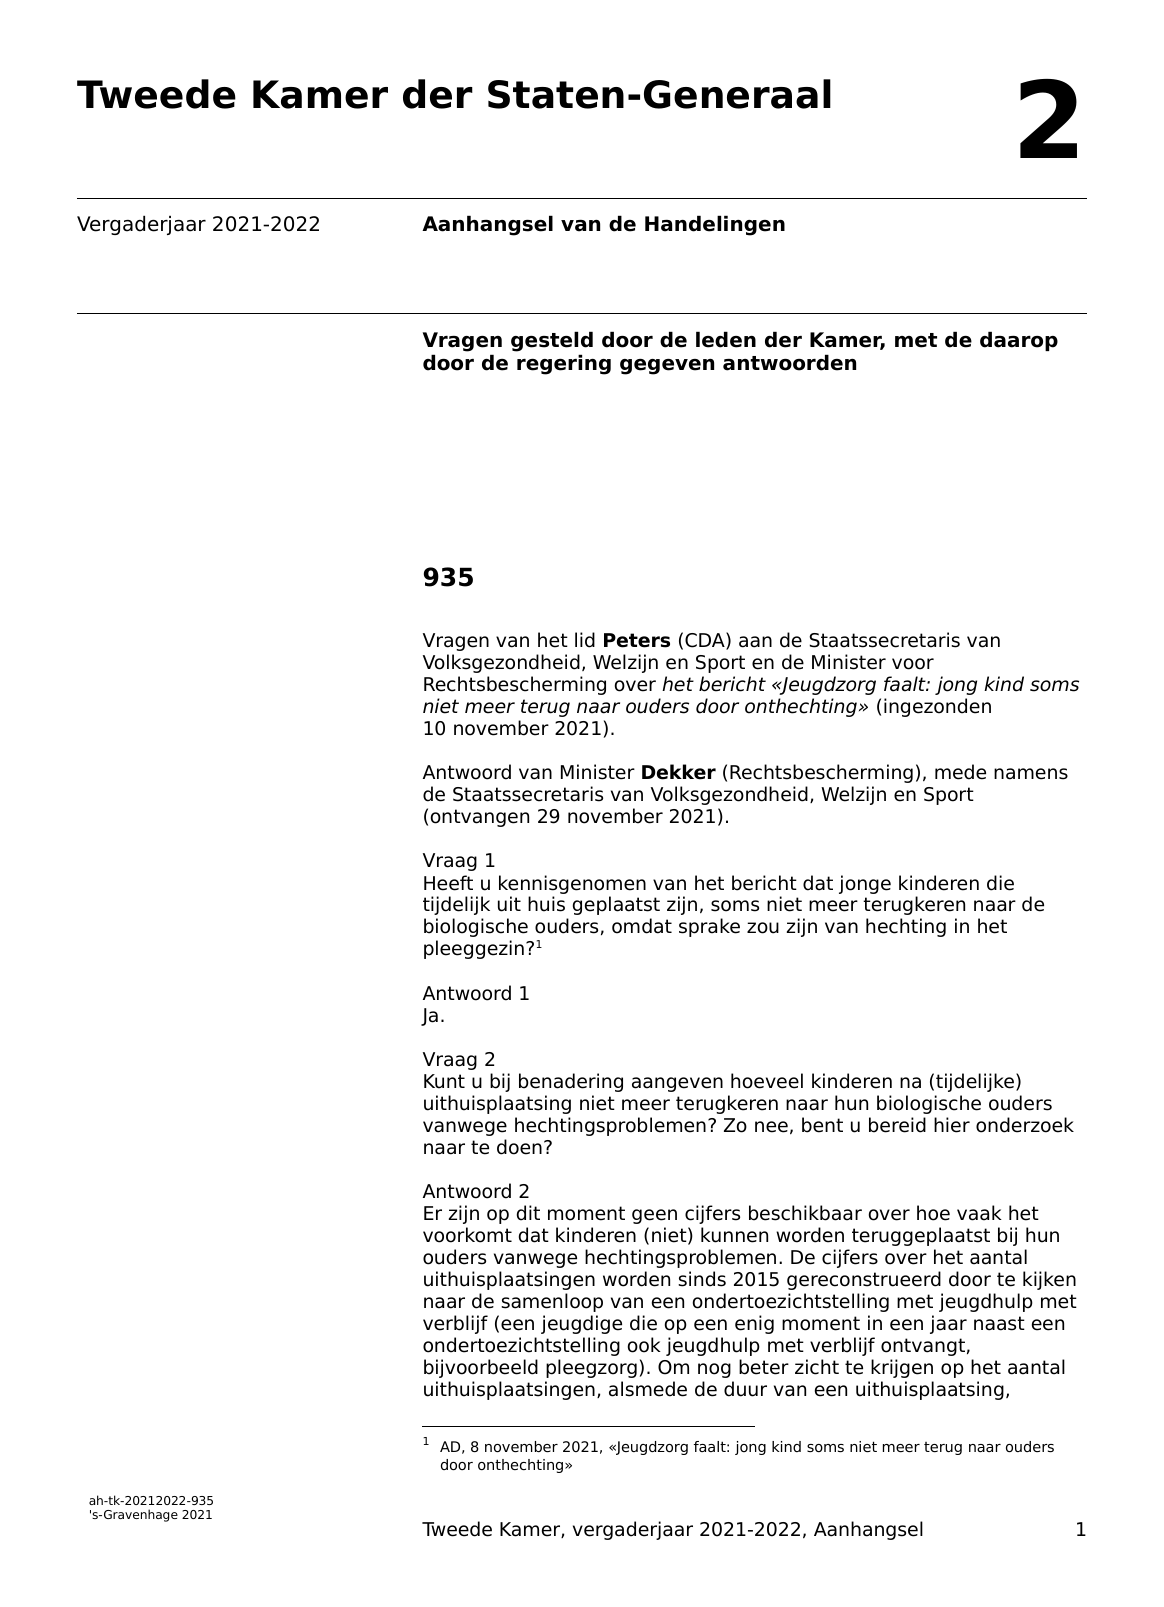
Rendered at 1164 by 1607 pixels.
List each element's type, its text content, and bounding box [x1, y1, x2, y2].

text Ja. [422, 1004, 1087, 1026]
text Antwoord 1 [422, 982, 1087, 1004]
table_header 2 [886, 59, 1087, 198]
text Vragen van het lid Peters (CDA) aan de Staatssecretaris van Volksgezondheid, Welzijn en Sport en de Minister voor Rechtsbescherming over het bericht «Jeugdzorg faalt: jong kind soms niet meer terug naar ouders door onthechting» (ingezonden 10 november 2021). [422, 630, 1087, 740]
text Vraag 2 [422, 1049, 1087, 1071]
text Antwoord 2 [422, 1181, 1087, 1203]
table_cell Vergaderjaar 2021-2022 [77, 199, 422, 313]
text Heeft u kennisgenomen van het bericht dat jonge kinderen die tijdelijk uit huis geplaatst zijn, soms niet meer terugkeren naar de biologische ouders, omdat sprake zou zijn van hechting in het pleeggezin? [422, 872, 1087, 960]
text Vraag 1 [422, 850, 1087, 872]
table_cell [77, 314, 422, 375]
table_cell Vragen gesteld door de leden der Kamer, met de daarop door de regering gegeven antwoorden [422, 314, 1087, 375]
text ah-tk-20212022-935 [88, 1494, 323, 1508]
text 's-Gravenhage 2021 [88, 1508, 323, 1522]
text Kunt u bij benadering aangeven hoeveel kinderen na (tijdelijke) uithuisplaatsing niet meer terugkeren naar hun biologische ouders vanwege hechtingsproblemen? Zo nee, bent u bereid hier onderzoek naar te doen? [422, 1071, 1087, 1158]
table_cell Aanhangsel van de Handelingen [422, 199, 1087, 313]
text 935 [422, 563, 1087, 592]
text AD, 8 november 2021, «Jeugdzorg faalt: jong kind soms niet meer terug naar ouders door onthechting» [422, 1435, 1087, 1474]
text Er zijn op dit moment geen cijfers beschikbaar over hoe vaak het voorkomt dat kinderen (niet) kunnen worden teruggeplaatst bij hun ouders vanwege hechtingsproblemen. De cijfers over het aantal uithuisplaatsingen worden sinds 2015 gereconstrueerd door te kijken naar de samenloop van een ondertoezichtstelling met jeugdhulp met verblijf (een jeugdige die op een enig moment in een jaar naast een ondertoezichtstelling ook jeugdhulp met verblijf ontvangt, bijvoorbeeld pleegzorg). Om nog beter zicht te krijgen op het aantal uithuisplaatsingen, alsmede de duur van een uithuisplaatsing, [422, 1203, 1087, 1401]
text Antwoord van Minister Dekker (Rechtsbescherming), mede namens de Staatssecretaris van Volksgezondheid, Welzijn en Sport (ontvangen 29 november 2021). [422, 762, 1087, 828]
table_header Tweede Kamer der Staten-Generaal [77, 59, 886, 198]
